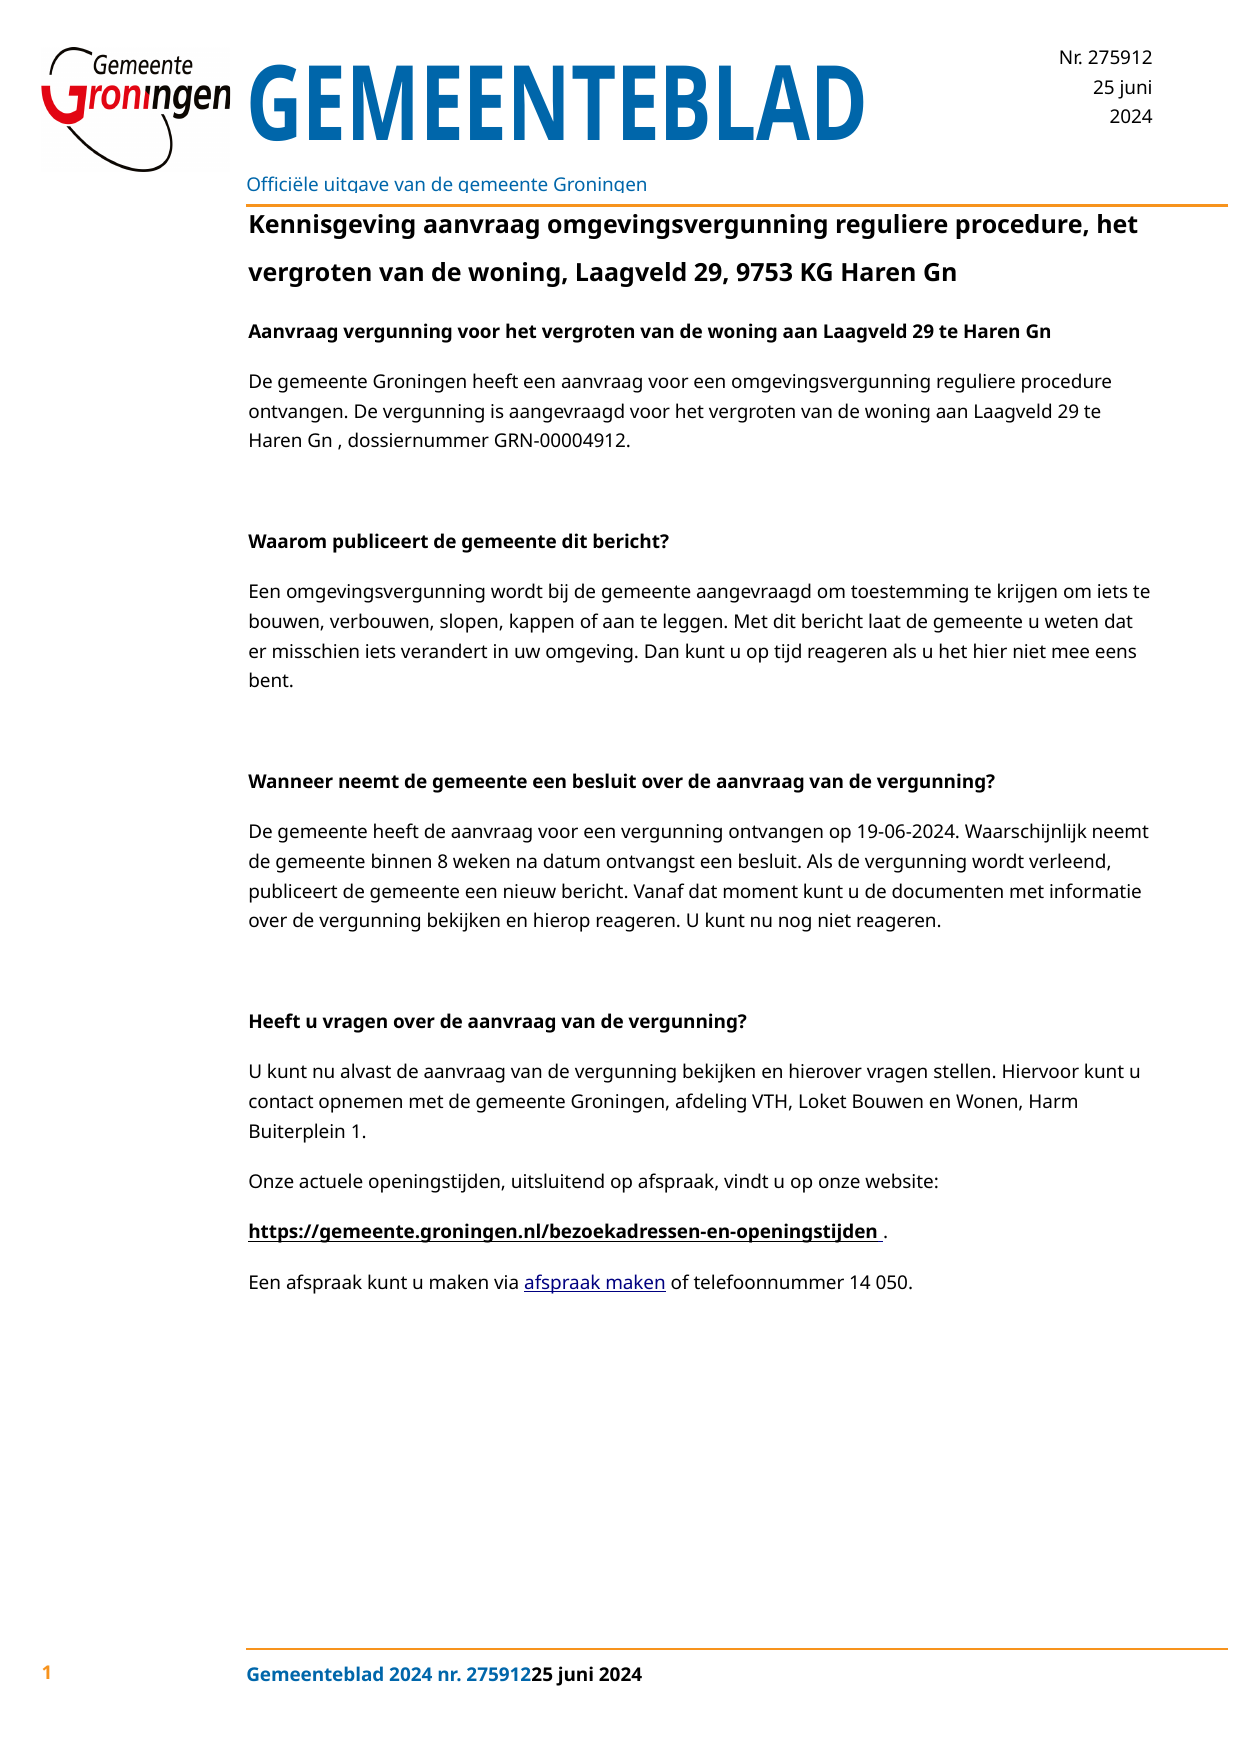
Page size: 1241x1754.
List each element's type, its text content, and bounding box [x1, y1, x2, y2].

text Een afspraak kunt u maken via afspraak maken of telefoonnummer 14 050. [248, 1269, 1152, 1295]
text Waarom publiceert de gemeente dit bericht? [248, 528, 1152, 554]
text Aanvraag vergunning voor het vergroten van de woning aan Laagveld 29 te Haren Gn [248, 318, 1152, 344]
text Heeft u vragen over de aanvraag van de vergunning? [248, 1008, 1152, 1034]
text https://gemeente.groningen.nl/bezoekadressen-en-openingstijden . [248, 1219, 1152, 1244]
text De gemeente Groningen heeft een aanvraag voor een omgevingsvergunning reguliere procedure ontvangen. De vergunning is aangevraagd voor het vergroten van de woning aan Laagveld 29 te Haren Gn , dossiernummer GRN-00004912. [248, 368, 1152, 453]
picture [41, 47, 231, 172]
text Kennisgeving aanvraag omgevingsvergunning reguliere procedure, het vergroten van de woning, Laagveld 29, 9753 KG Haren Gn [248, 207, 1152, 288]
text Een omgevingsvergunning wordt bij de gemeente aangevraagd om toestemming te krijgen om iets te bouwen, verbouwen, slopen, kappen of aan te leggen. Met dit bericht laat de gemeente u weten dat er misschien iets verandert in uw omgeving. Dan kunt u op tijd reageren als u het hier niet mee eens bent. [248, 579, 1152, 693]
text Wanneer neemt de gemeente een besluit over de aanvraag van de vergunning? [248, 768, 1152, 794]
text U kunt nu alvast de aanvraag van de vergunning bekijken en hierover vragen stellen. Hiervoor kunt u contact opnemen met de gemeente Groningen, afdeling VTH, Loket Bouwen en Wonen, Harm Buiterplein 1. [248, 1059, 1152, 1144]
text De gemeente heeft de aanvraag voor een vergunning ontvangen op 19-06-2024. Waarschijnlijk neemt de gemeente binnen 8 weken na datum ontvangst een besluit. Als de vergunning wordt verleend, publiceert de gemeente een nieuw bericht. Vanaf dat moment kunt u de documenten met informatie over de vergunning bekijken en hierop reageren. U kunt nu nog niet reageren. [248, 819, 1152, 933]
text Onze actuele openingstijden, uitsluitend op afspraak, vindt u op onze website: [248, 1168, 1152, 1194]
